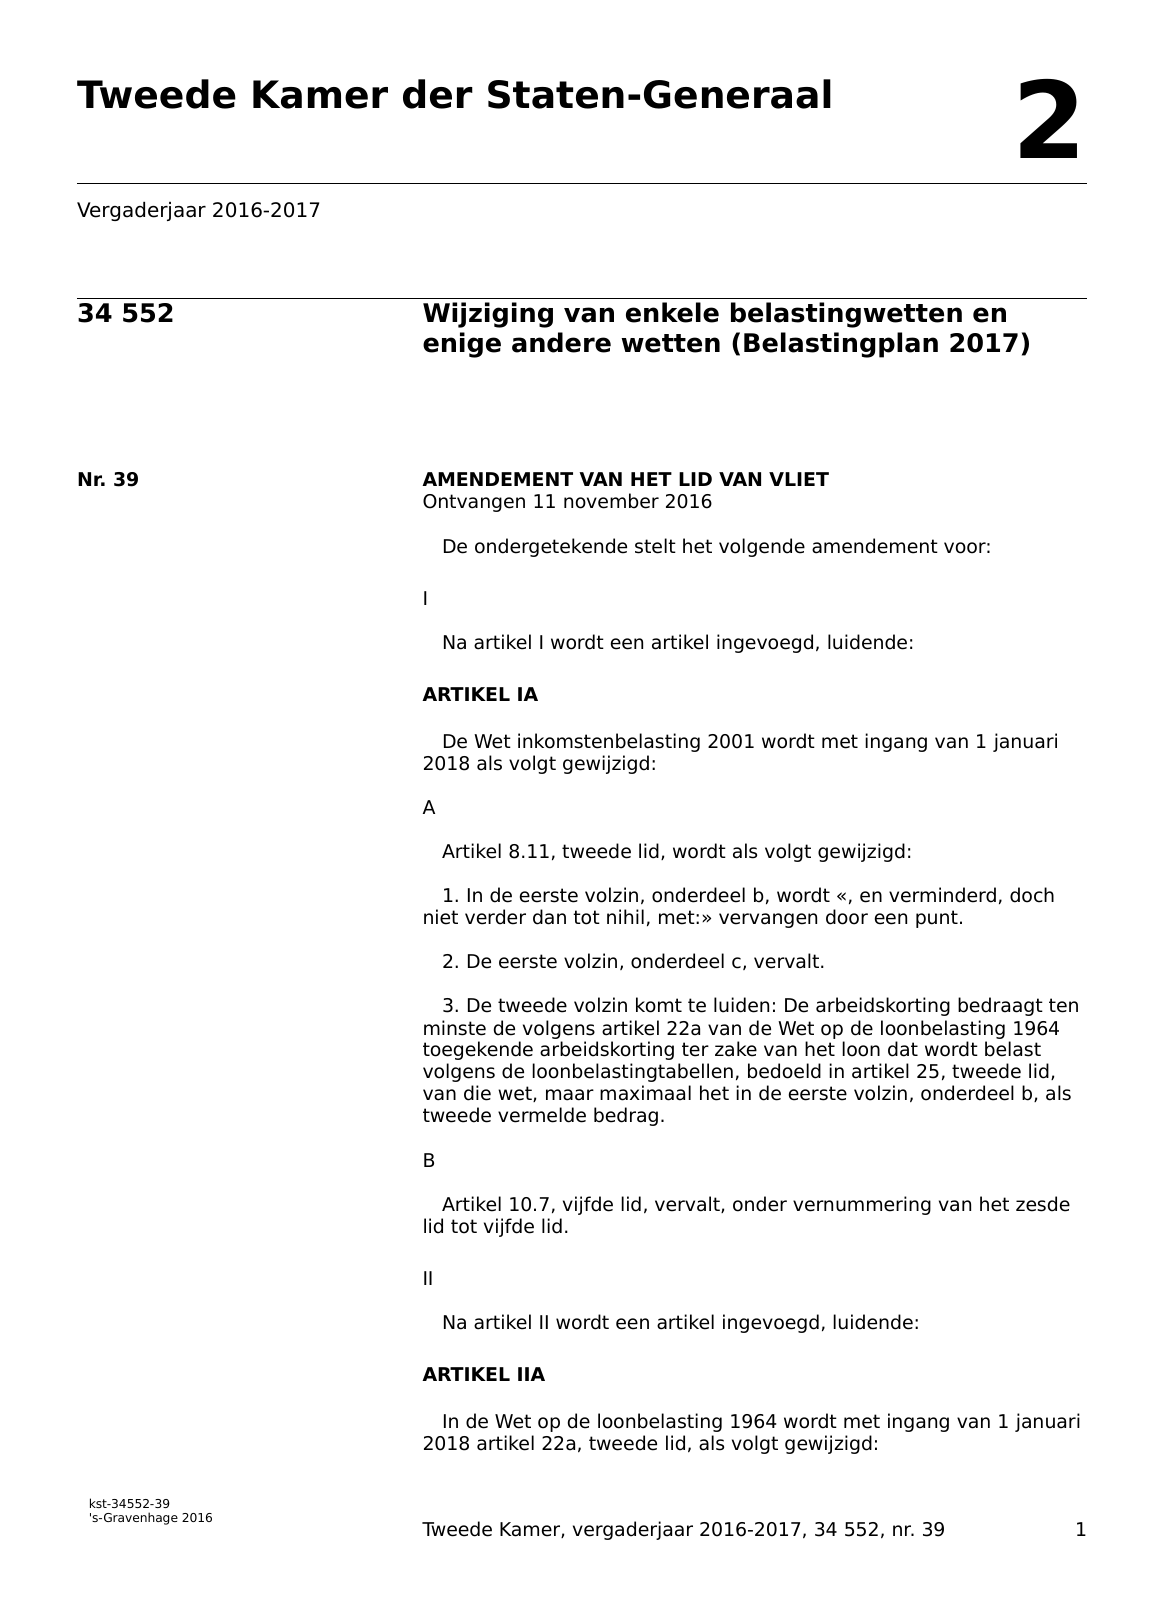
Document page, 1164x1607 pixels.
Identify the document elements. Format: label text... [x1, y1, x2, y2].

text 2. De eerste volzin, onderdeel c, vervalt. [422, 951, 1087, 973]
text Na artikel I wordt een artikel ingevoegd, luidende: [422, 632, 1087, 654]
text Artikel 10.7, vijfde lid, vervalt, onder vernummering van het zesde lid tot vijfde lid. [422, 1194, 1087, 1238]
text 1. In de eerste volzin, onderdeel b, wordt «, en verminderd, doch niet verder dan tot nihil, met:» vervangen door een punt. [422, 885, 1087, 929]
subtitle Nr. 39 AMENDEMENT VAN HET LID VAN VLIET [77, 469, 1087, 491]
subtitle I [422, 587, 1087, 609]
subtitle ARTIKEL IIA [422, 1364, 1087, 1386]
text In de Wet op de loonbelasting 1964 wordt met ingang van 1 januari 2018 artikel 22a, tweede lid, als volgt gewijzigd: [422, 1411, 1087, 1455]
text B [422, 1149, 1087, 1171]
subtitle II [422, 1268, 1087, 1289]
table_header Tweede Kamer der Staten-Generaal [77, 59, 886, 183]
text 3. De tweede volzin komt te luiden: De arbeidskorting bedraagt ten minste de volgens artikel 22a van de Wet op de loonbelasting 1964 toegekende arbeidskorting ter zake van het loon dat wordt belast volgens de loonbelastingtabellen, bedoeld in artikel 25, tweede lid, van die wet, maar maximaal het in de eerste volzin, onderdeel b, als tweede vermelde bedrag. [422, 995, 1087, 1127]
text De Wet inkomstenbelasting 2001 wordt met ingang van 1 januari 2018 als volgt gewijzigd: [422, 731, 1087, 774]
text Na artikel II wordt een artikel ingevoegd, luidende: [422, 1312, 1087, 1334]
text De ondergetekende stelt het volgende amendement voor: [422, 536, 1087, 557]
table_header 2 [886, 59, 1087, 183]
text A [422, 797, 1087, 819]
subtitle 34 552 Wijziging van enkele belastingwetten en enige andere wetten (Belastingplan 2017) [77, 299, 1087, 358]
table_cell Vergaderjaar 2016-2017 [77, 184, 1087, 298]
text Artikel 8.11, tweede lid, wordt als volgt gewijzigd: [422, 841, 1087, 863]
text 's-Gravenhage 2016 [88, 1511, 323, 1525]
subtitle ARTIKEL IA [422, 684, 1087, 706]
text Ontvangen 11 november 2016 [422, 491, 1087, 513]
text kst-34552-39 [88, 1497, 323, 1511]
